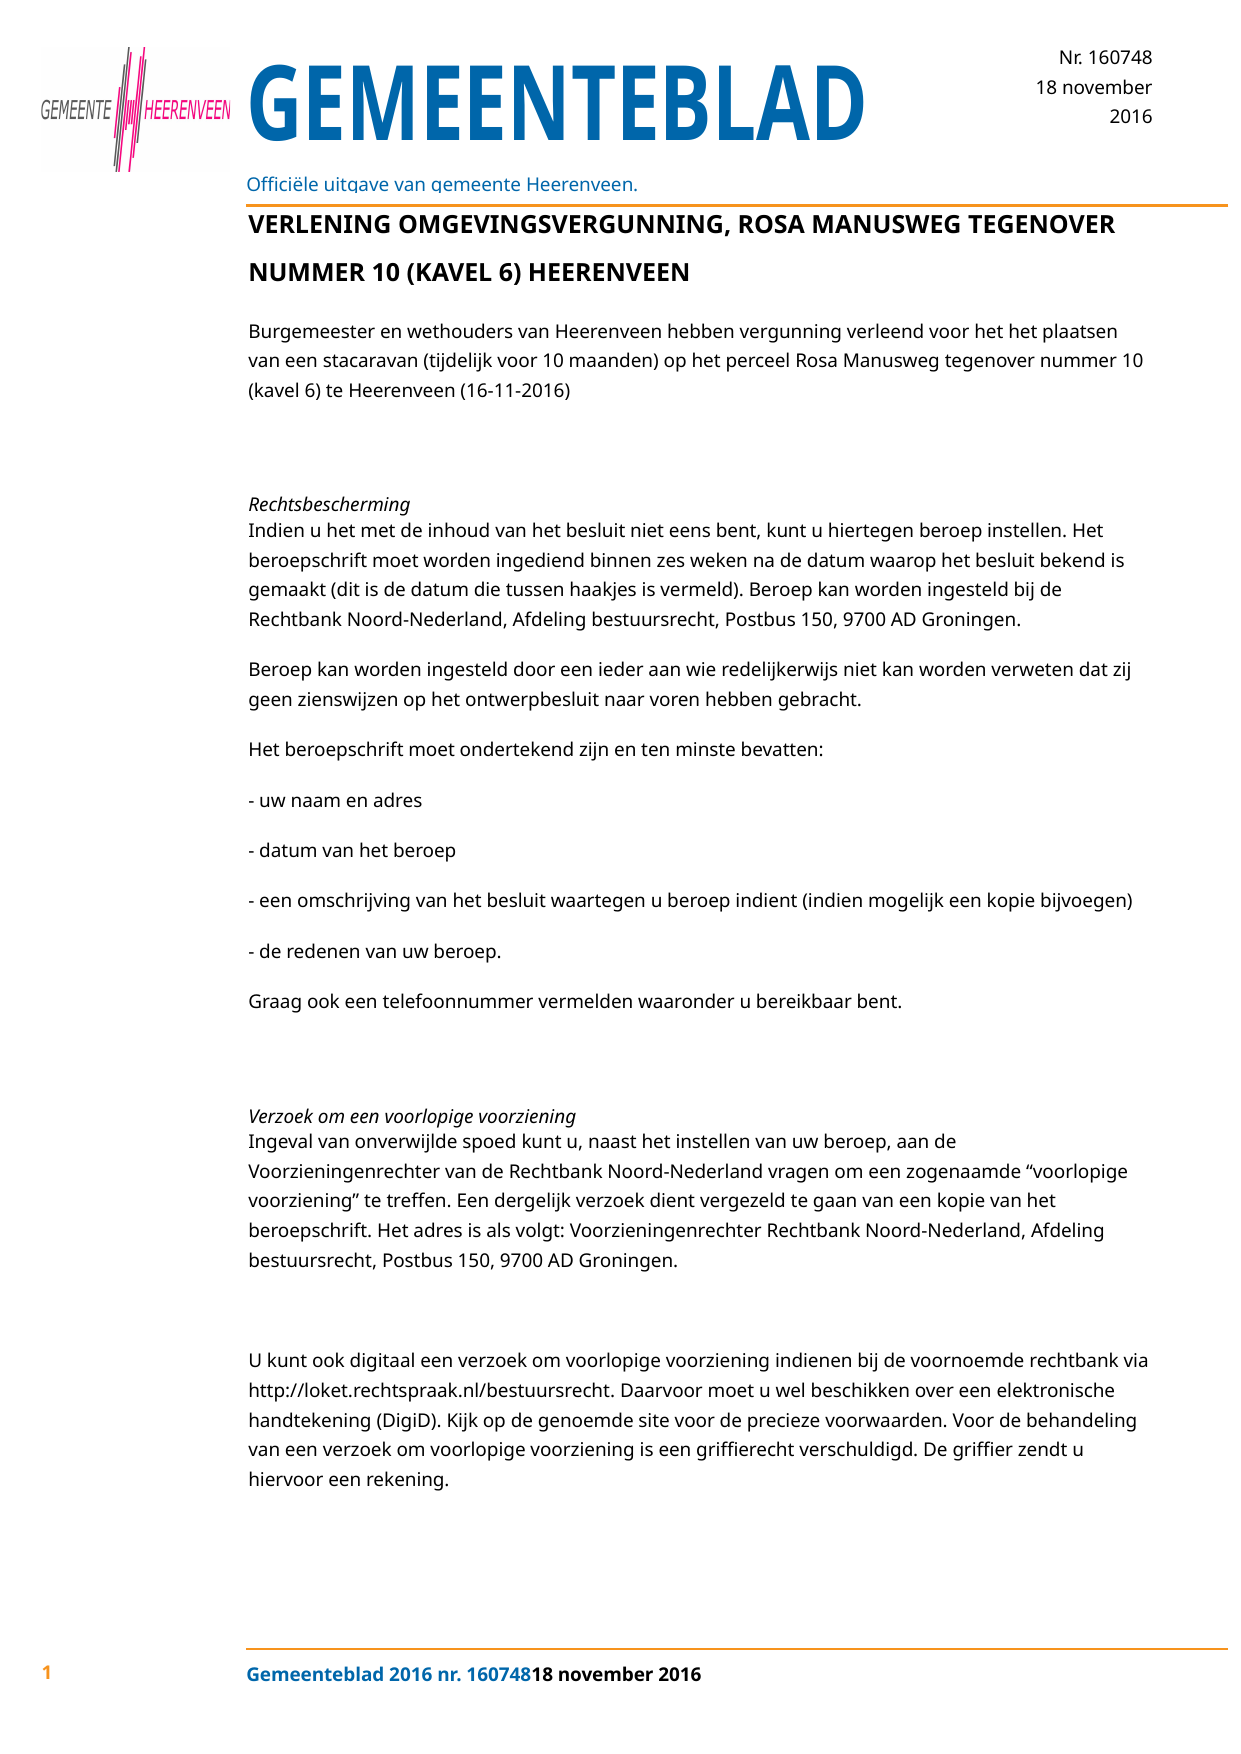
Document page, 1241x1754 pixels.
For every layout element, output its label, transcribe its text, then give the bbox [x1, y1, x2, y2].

text - een omschrijving van het besluit waartegen u beroep indient (indien mogelijk een kopie bijvoegen) [248, 888, 1152, 913]
text - datum van het beroep [248, 837, 1152, 863]
text Indien u het met de inhoud van het besluit niet eens bent, kunt u hiertegen beroep instellen. Het beroepschrift moet worden ingediend binnen zes weken na de datum waarop het besluit bekend is gemaakt (dit is de datum die tussen haakjes is vermeld). Beroep kan worden ingesteld bij de Rechtbank Noord-Nederland, Afdeling bestuursrecht, Postbus 150, 9700 AD Groningen. [248, 517, 1152, 632]
text Verzoek om een voorlopige voorziening [248, 1103, 1152, 1128]
text - uw naam en adres [248, 787, 1152, 812]
text Rechtsbescherming [248, 491, 1152, 517]
text Graag ook een telefoonnummer vermelden waaronder u bereikbaar bent. [248, 988, 1152, 1014]
text U kunt ook digitaal een verzoek om voorlopige voorziening indienen bij de voornoemde rechtbank via http://loket.rechtspraak.nl/bestuursrecht. Daarvoor moet u wel beschikken over een elektronische handtekening (DigiD). Kijk op de genoemde site voor de precieze voorwaarden. Voor de behandeling van een verzoek om voorlopige voorziening is een griffierecht verschuldigd. De griffier zendt u hiervoor een rekening. [248, 1348, 1152, 1492]
text - de redenen van uw beroep. [248, 938, 1152, 964]
text Burgemeester en wethouders van Heerenveen hebben vergunning verleend voor het het plaatsen van een stacaravan (tijdelijk voor 10 maanden) op het perceel Rosa Manusweg tegenover nummer 10 (kavel 6) te Heerenveen (16-11-2016) [248, 318, 1152, 403]
text Het beroepschrift moet ondertekend zijn en ten minste bevatten: [248, 736, 1152, 762]
picture [41, 47, 231, 172]
text Beroep kan worden ingesteld door een ieder aan wie redelijkerwijs niet kan worden verweten dat zij geen zienswijzen op het ontwerpbesluit naar voren hebben gebracht. [248, 656, 1152, 712]
text VERLENING OMGEVINGSVERGUNNING, ROSA MANUSWEG TEGENOVER NUMMER 10 (KAVEL 6) HEERENVEEN [248, 207, 1152, 288]
text Ingeval van onverwijlde spoed kunt u, naast het instellen van uw beroep, aan de Voorzieningenrechter van de Rechtbank Noord-Nederland vragen om een zogenaamde “voorlopige voorziening” te treffen. Een dergelijk verzoek dient vergezeld te gaan van een kopie van het beroepschrift. Het adres is als volgt: Voorzieningenrechter Rechtbank Noord-Nederland, Afdeling bestuursrecht, Postbus 150, 9700 AD Groningen. [248, 1128, 1152, 1273]
